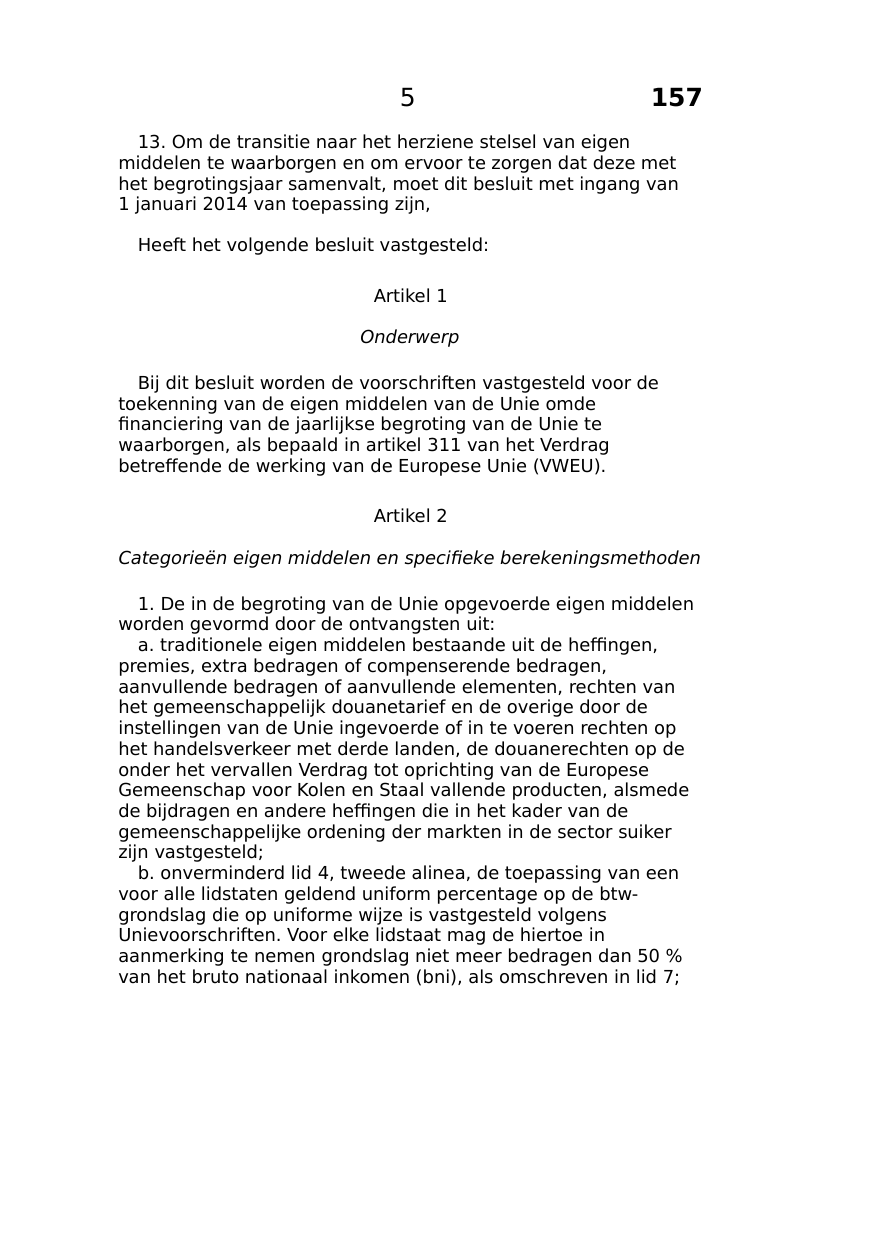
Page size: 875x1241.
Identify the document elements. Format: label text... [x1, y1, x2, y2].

text Bij dit besluit worden de voorschriften vastgesteld voor de toekenning van de eigen middelen van de Unie omde financiering van de jaarlijkse begroting van de Unie te waarborgen, als bepaald in artikel 311 van het Verdrag betreffende de werking van de Europese Unie (VWEU). [118, 373, 703, 476]
text Heeft het volgende besluit vastgesteld: [118, 235, 703, 256]
subtitle Artikel 1 Onderwerp [118, 286, 703, 348]
text b. onverminderd lid 4, tweede alinea, de toepassing van een voor alle lidstaten geldend uniform percentage op de btw- grondslag die op uniforme wijze is vastgesteld volgens Unievoorschriften. Voor elke lidstaat mag de hiertoe in aanmerking te nemen grondslag niet meer bedragen dan 50 % van het bruto nationaal inkomen (bni), als omschreven in lid 7; [118, 863, 703, 987]
subtitle Artikel 2 Categorieën eigen middelen en specifieke berekeningsmethoden [118, 506, 703, 568]
text 13. Om de transitie naar het herziene stelsel van eigen middelen te waarborgen en om ervoor te zorgen dat deze met het begrotingsjaar samenvalt, moet dit besluit met ingang van 1 januari 2014 van toepassing zijn, [118, 132, 703, 215]
text a. traditionele eigen middelen bestaande uit de heffingen, premies, extra bedragen of compenserende bedragen, aanvullende bedragen of aanvullende elementen, rechten van het gemeenschappelijk douanetarief en de overige door de instellingen van de Unie ingevoerde of in te voeren rechten op het handelsverkeer met derde landen, de douanerechten op de onder het vervallen Verdrag tot oprichting van de Europese Gemeenschap voor Kolen en Staal vallende producten, alsmede de bijdragen en andere heffingen die in het kader van de gemeenschappelijke ordening der markten in de sector suiker zijn vastgesteld; [118, 635, 703, 863]
text 1. De in de begroting van de Unie opgevoerde eigen middelen worden gevormd door de ontvangsten uit: [118, 593, 703, 635]
